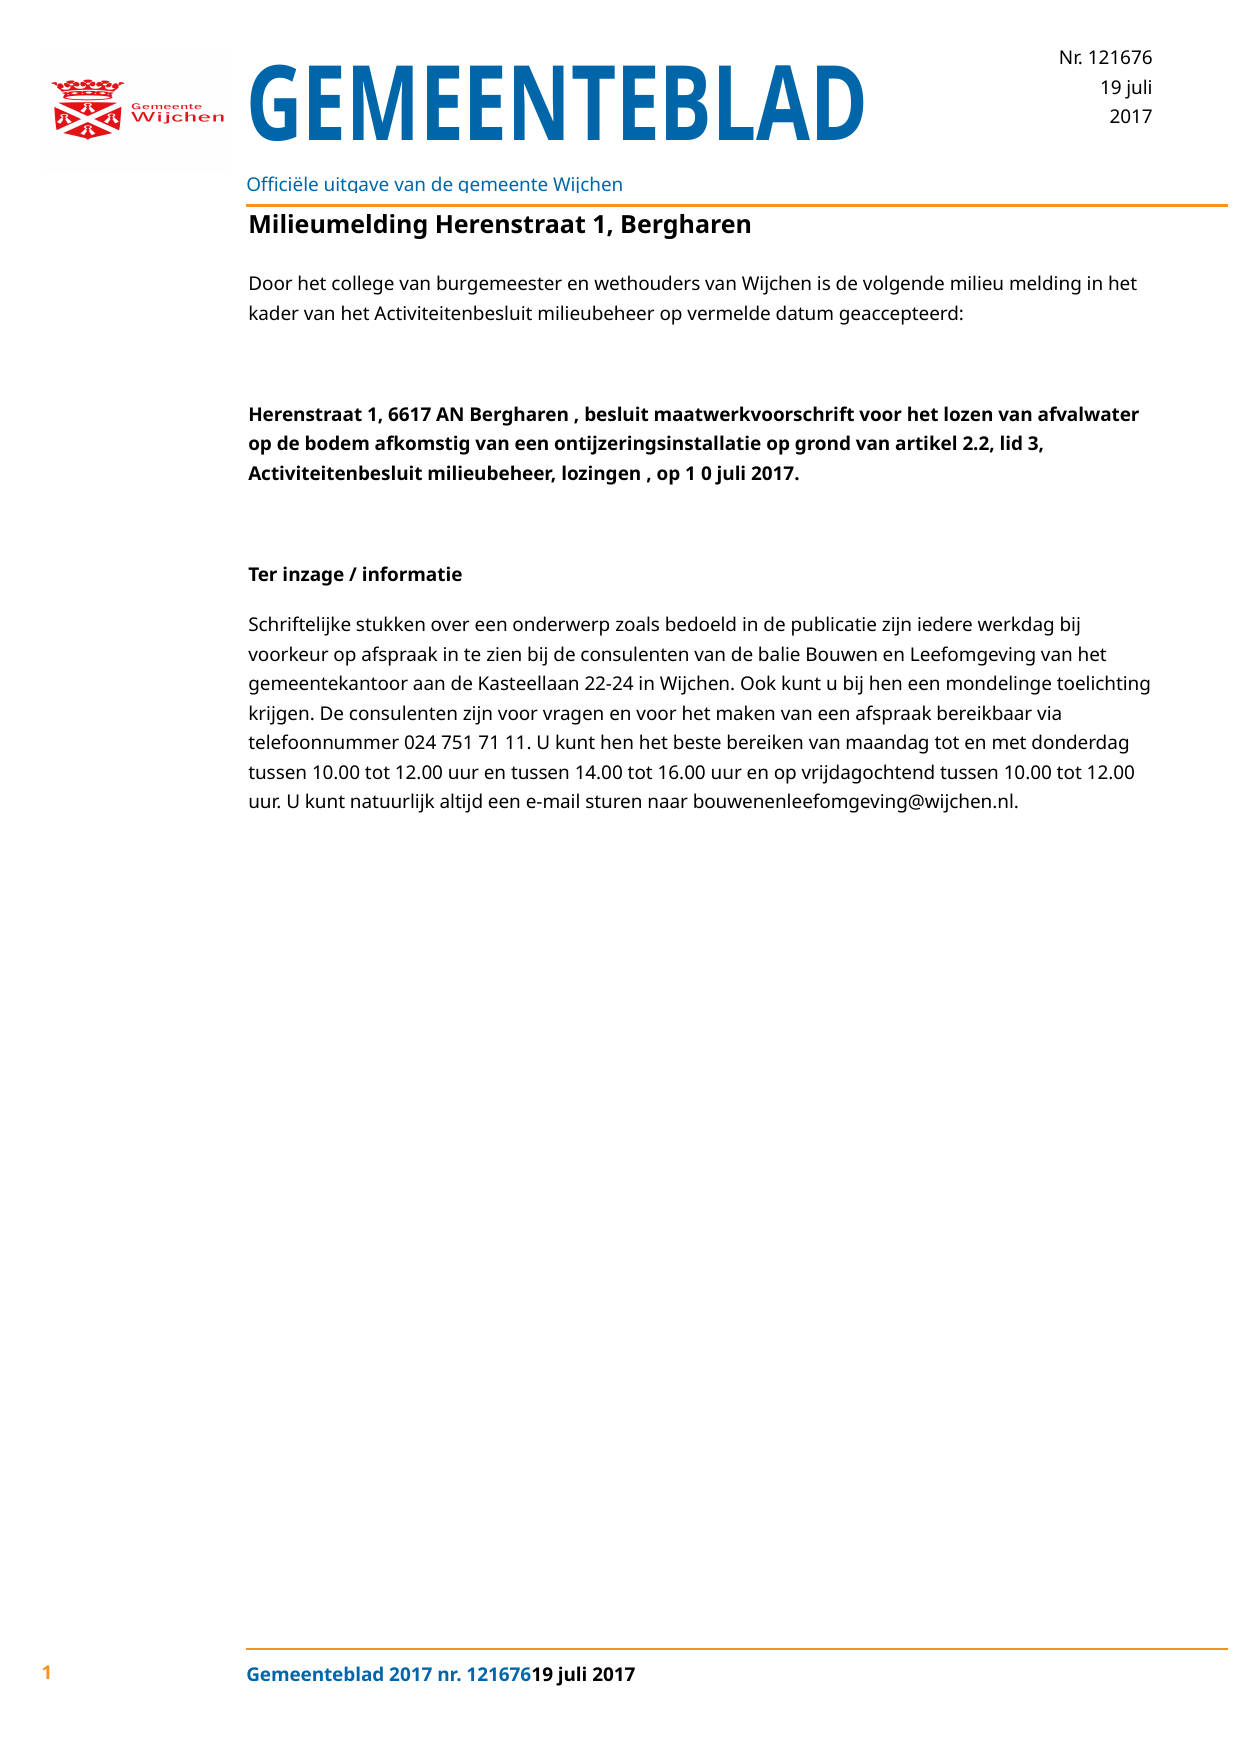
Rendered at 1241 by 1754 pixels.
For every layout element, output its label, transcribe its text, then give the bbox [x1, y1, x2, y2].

text Herenstraat 1, 6617 AN Bergharen , besluit maatwerkvoorschrift voor het lozen van afvalwater op de bodem afkomstig van een ontijzeringsinstallatie op grond van artikel 2.2, lid 3, Activiteitenbesluit milieubeheer, lozingen , op 1 0 juli 2017. [248, 401, 1152, 486]
text Schriftelijke stukken over een onderwerp zoals bedoeld in de publicatie zijn iedere werkdag bij voorkeur op afspraak in te zien bij de consulenten van de balie Bouwen en Leefomgeving van het gemeentekantoor aan de Kasteellaan 22-24 in Wijchen. Ook kunt u bij hen een mondelinge toelichting krijgen. De consulenten zijn voor vragen en voor het maken van een afspraak bereikbaar via telefoonnummer 024 751 71 11. U kunt hen het beste bereiken van maandag tot en met donderdag tussen 10.00 tot 12.00 uur en tussen 14.00 tot 16.00 uur en op vrijdagochtend tussen 10.00 tot 12.00 uur. U kunt natuurlijk altijd een e-mail sturen naar bouwenenleefomgeving@wijchen.nl. [248, 611, 1152, 814]
text Door het college van burgemeester en wethouders van Wijchen is de volgende milieu melding in het kader van het Activiteitenbesluit milieubeheer op vermelde datum geaccepteerd: [248, 270, 1152, 326]
text Milieumelding Herenstraat 1, Bergharen [248, 207, 1152, 241]
picture [41, 47, 231, 172]
text Ter inzage / informatie [248, 561, 1152, 586]
